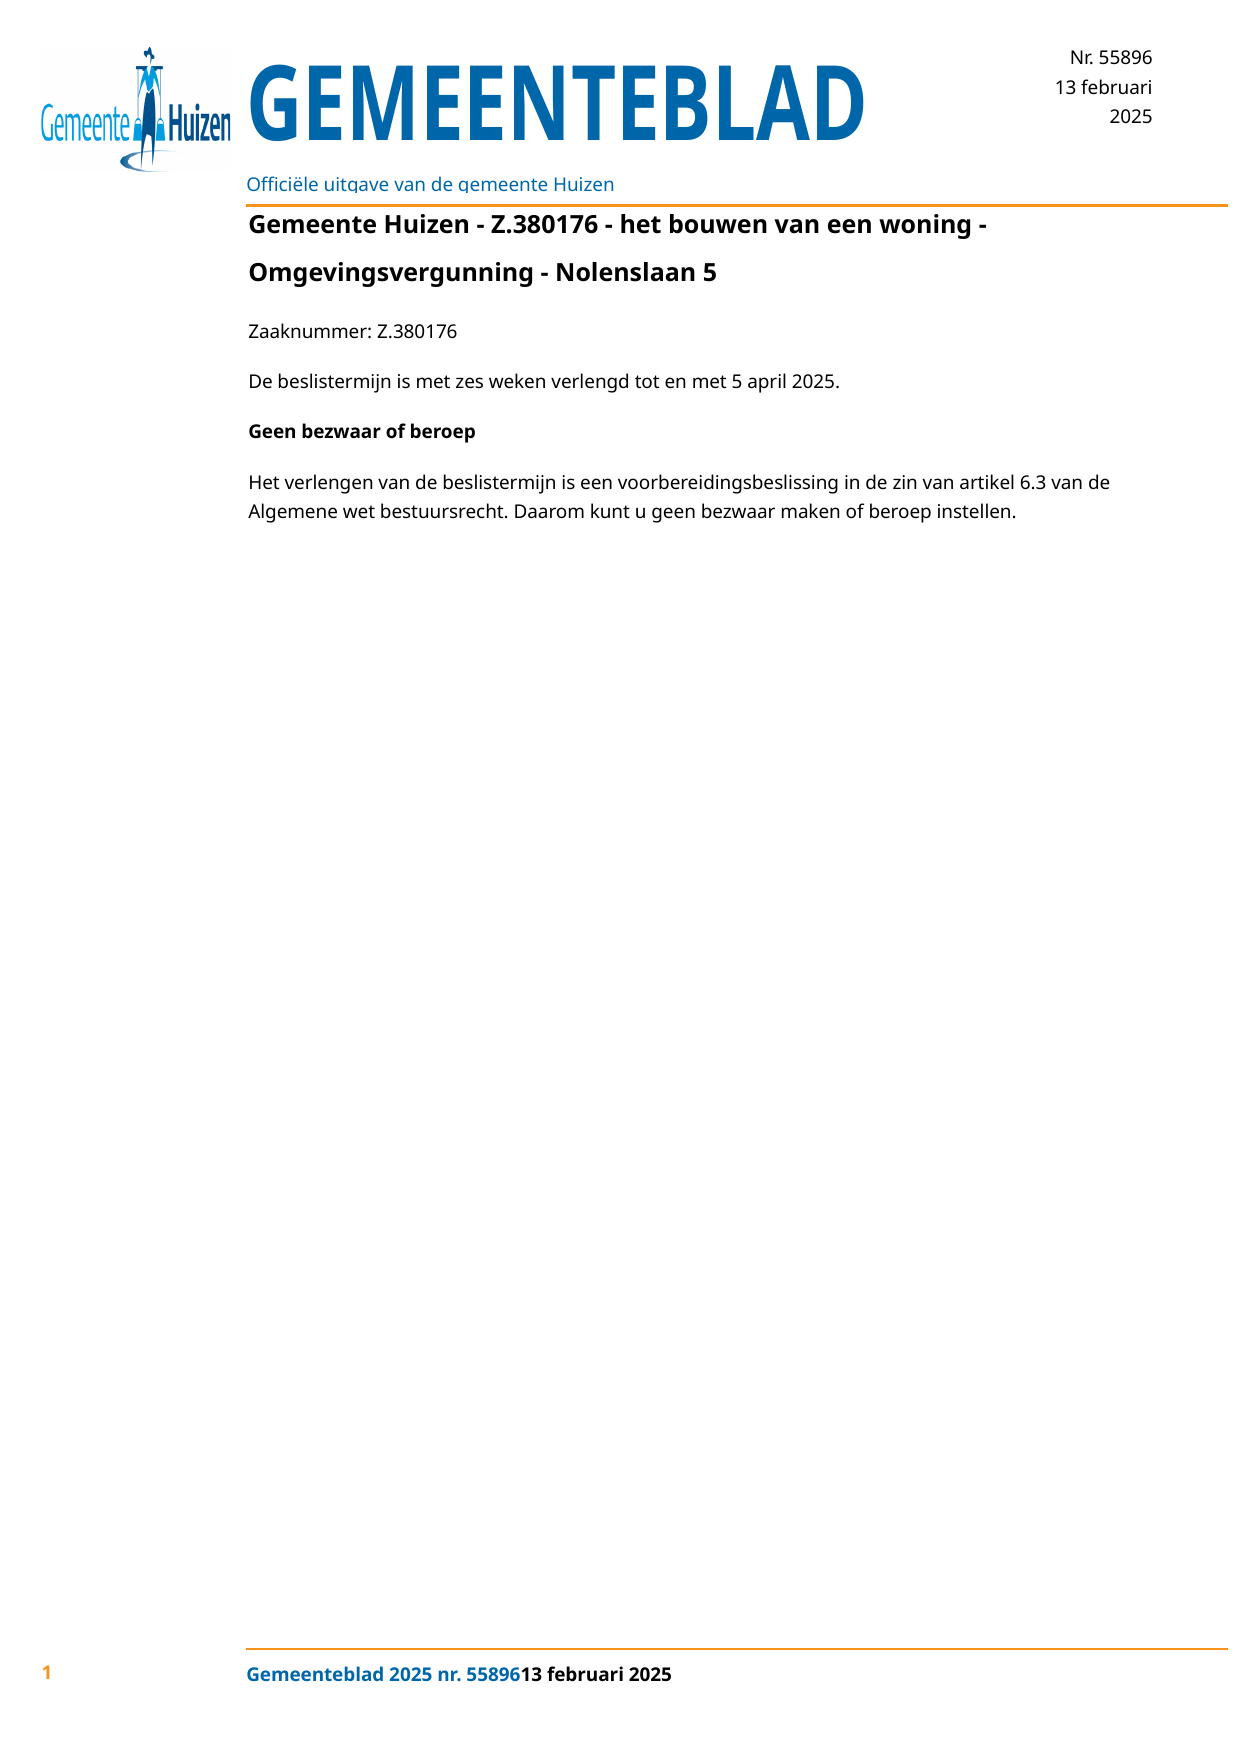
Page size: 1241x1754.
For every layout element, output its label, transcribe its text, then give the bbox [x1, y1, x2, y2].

text De beslistermijn is met zes weken verlengd tot en met 5 april 2025. [248, 368, 1152, 394]
text Het verlengen van de beslistermijn is een voorbereidingsbeslissing in de zin van artikel 6.3 van de Algemene wet bestuursrecht. Daarom kunt u geen bezwaar maken of beroep instellen. [248, 469, 1152, 524]
text Gemeente Huizen - Z.380176 - het bouwen van een woning - Omgevingsvergunning - Nolenslaan 5 [248, 207, 1152, 288]
text Geen bezwaar of beroep [248, 419, 1152, 444]
text Zaaknummer: Z.380176 [248, 318, 1152, 344]
picture [41, 47, 231, 172]
